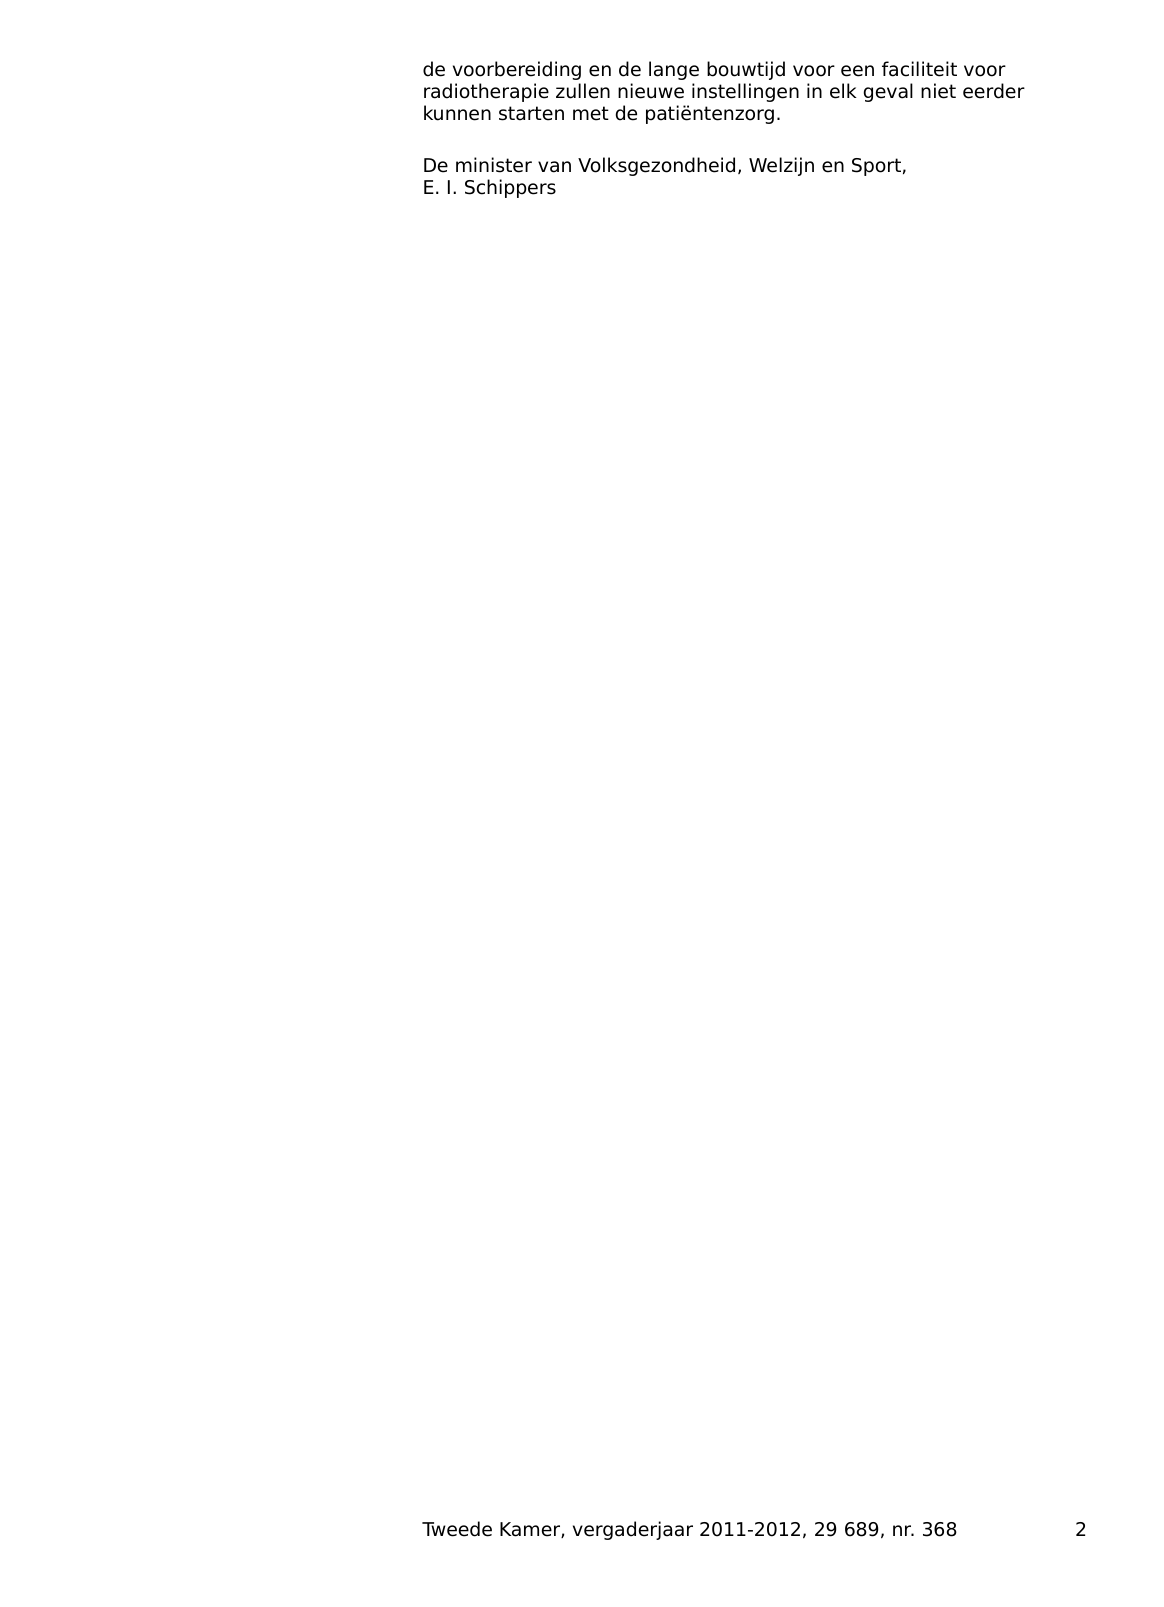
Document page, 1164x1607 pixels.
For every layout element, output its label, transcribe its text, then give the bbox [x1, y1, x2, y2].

text De minister van Volksgezondheid, Welzijn en Sport, E. I. Schippers [422, 155, 1087, 199]
text de voorbereiding en de lange bouwtijd voor een faciliteit voor radiotherapie zullen nieuwe instellingen in elk geval niet eerder kunnen starten met de patiëntenzorg. [422, 59, 1087, 125]
